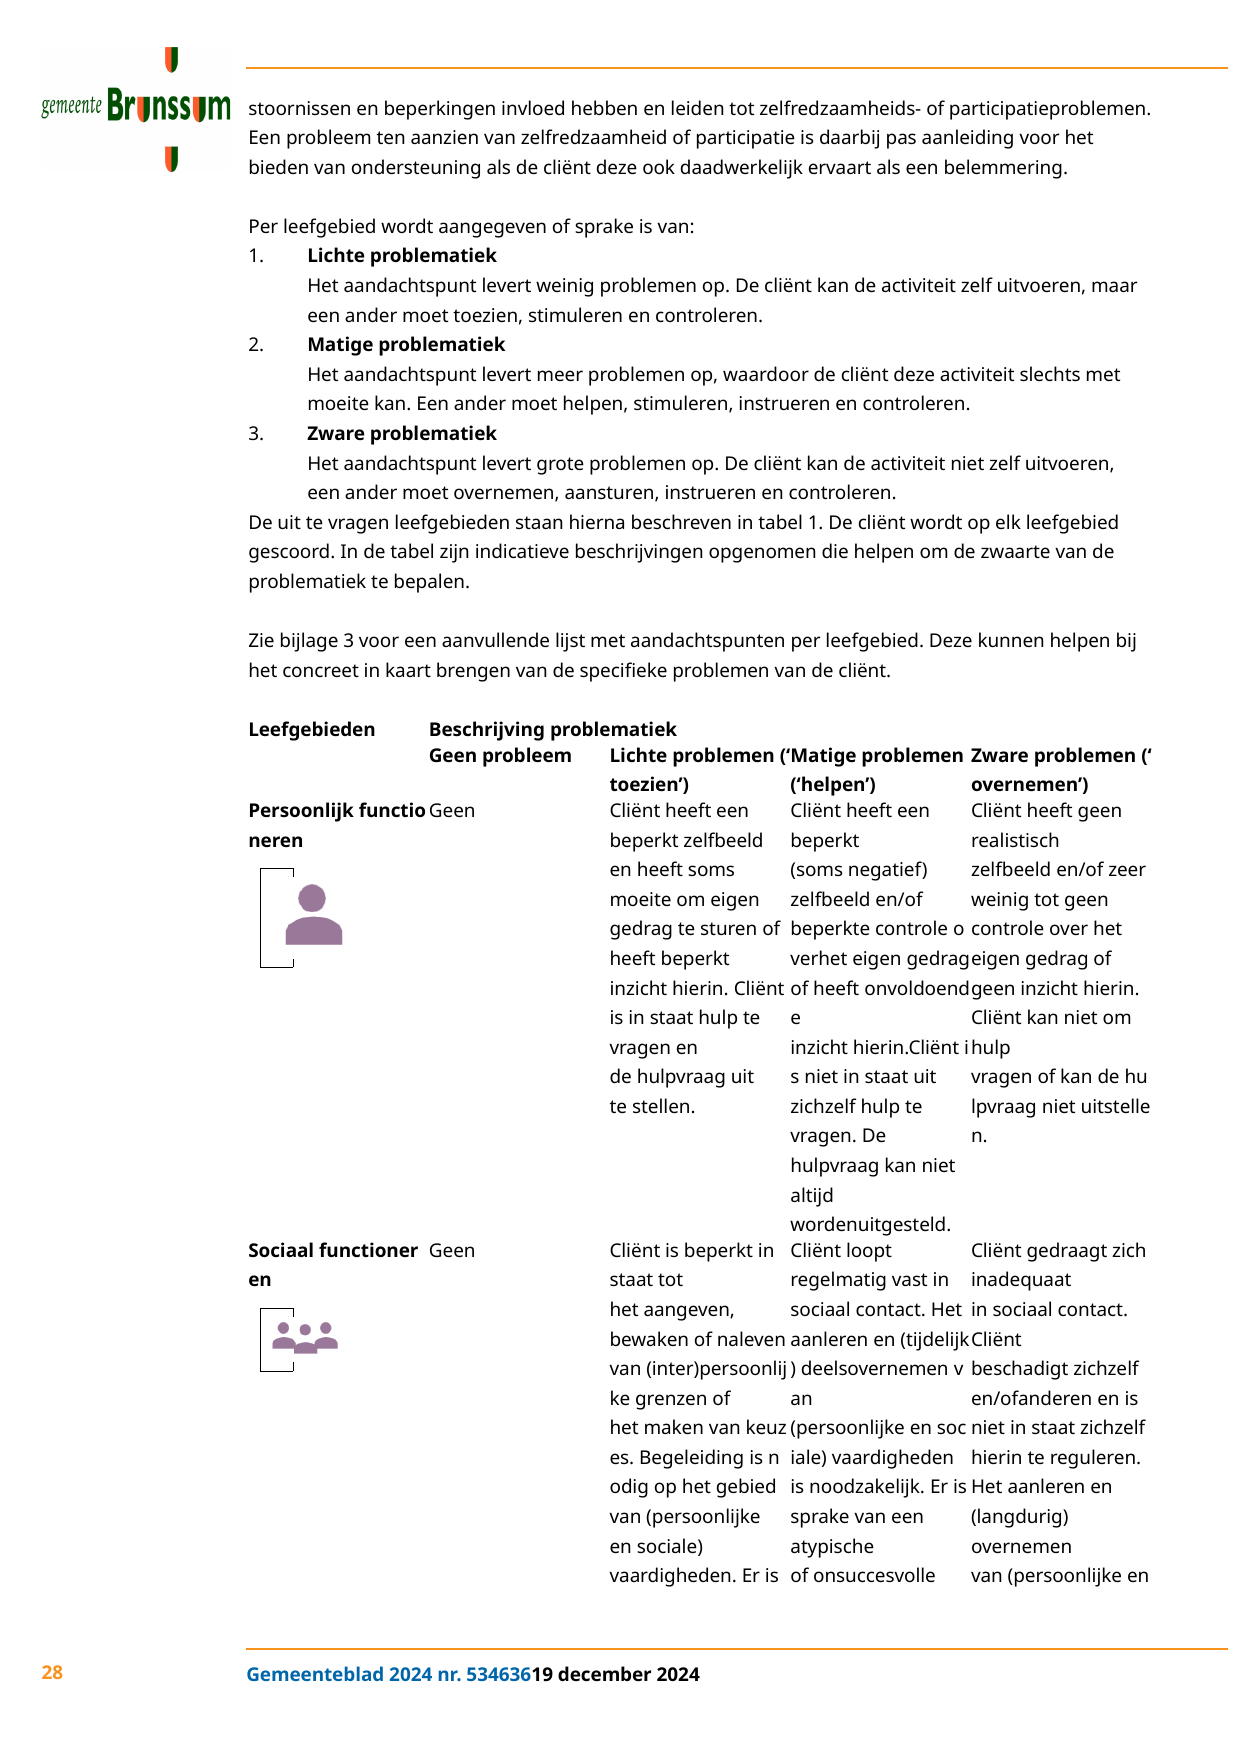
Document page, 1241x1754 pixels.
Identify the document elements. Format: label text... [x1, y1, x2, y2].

list Lichte problematiek [248, 243, 1152, 268]
text Zie bijlage 3 voor een aanvullende lijst met aandachtspunten per leefgebied. Deze kunnen helpen bij het concreet in kaart brengen van de specifieke problemen van de cliënt. [248, 627, 1152, 683]
picture [268, 877, 358, 959]
table_cell Geen [429, 797, 609, 1237]
table_cell Matige problemen (‘helpen’) [790, 742, 971, 797]
table_header Beschrijving problematiek [429, 716, 1152, 742]
text Per leefgebied wordt aangegeven of sprake is van: [248, 213, 1152, 239]
list Zware problematiek [248, 420, 1152, 446]
table_cell Cliënt heeft geen realistisch zelfbeeld en/of zeer weinig tot geen controle over het eigen gedrag of geen inzicht hierin. Cliënt kan niet om hulp vragen of kan de hulpvraag niet uitstellen. [971, 797, 1152, 1237]
table_cell Geen probleem [429, 742, 609, 797]
picture [268, 1317, 358, 1362]
table_cell Cliënt gedraagt zich inadequaat in sociaal contact. Cliënt beschadigt zichzelf en/ofanderen en is niet in staat zichzelf hierin te reguleren. Het aanleren en (langdurig) overnemen van (persoonlijke en [971, 1237, 1152, 1588]
table_header Leefgebieden [248, 716, 429, 742]
table_cell Cliënt heeft een beperkt (soms negatief) zelfbeeld en/of beperkte controle overhet eigen gedragof heeft onvoldoende inzicht hierin.Cliënt is niet in staat uit zichzelf hulp te vragen. De hulpvraag kan niet altijd wordenuitgesteld. [790, 797, 971, 1237]
table_cell Cliënt is beperkt in staat tot het aangeven, bewaken of naleven van (inter)persoonlijke grenzen of het maken van keuzes. Begeleiding is nodig op het gebied van (persoonlijke en sociale) vaardigheden. Er is [609, 1237, 790, 1588]
table_cell Zware problemen (‘overnemen’) [971, 742, 1152, 797]
table_cell Persoonlijk functioneren [248, 797, 429, 1237]
table_cell Geen [429, 1237, 609, 1588]
table_cell [248, 742, 429, 797]
table_cell Cliënt heeft een beperkt zelfbeeld en heeft soms moeite om eigen gedrag te sturen of heeft beperkt inzicht hierin. Cliënt is in staat hulp te vragen en de hulpvraag uit te stellen. [609, 797, 790, 1237]
list Matige problematiek [248, 331, 1152, 357]
text De uit te vragen leefgebieden staan hierna beschreven in tabel 1. De cliënt wordt op elk leefgebied gescoord. In de tabel zijn indicatieve beschrijvingen opgenomen die helpen om de zwaarte van de problematiek te bepalen. [248, 509, 1152, 594]
list Het aandachtspunt levert grote problemen op. De cliënt kan de activiteit niet zelf uitvoeren, een ander moet overnemen, aansturen, instrueren en controleren. [248, 450, 1152, 505]
list Het aandachtspunt levert weinig problemen op. De cliënt kan de activiteit zelf uitvoeren, maar een ander moet toezien, stimuleren en controleren. [248, 272, 1152, 328]
table_cell Lichte problemen (‘toezien’) [609, 742, 790, 797]
table_cell Sociaal functioneren [248, 1237, 429, 1588]
text stoornissen en beperkingen invloed hebben en leiden tot zelfredzaamheids- of participatieproblemen. Een probleem ten aanzien van zelfredzaamheid of participatie is daarbij pas aanleiding voor het bieden van ondersteuning als de cliënt deze ook daadwerkelijk ervaart als een belemmering. [248, 95, 1152, 180]
table_cell Cliënt loopt regelmatig vast in sociaal contact. Het aanleren en (tijdelijk) deelsovernemen van (persoonlijke en sociale) vaardigheden is noodzakelijk. Er is sprake van een atypische of onsuccesvolle [790, 1237, 971, 1588]
list Het aandachtspunt levert meer problemen op, waardoor de cliënt deze activiteit slechts met moeite kan. Een ander moet helpen, stimuleren, instrueren en controleren. [248, 361, 1152, 416]
picture [41, 47, 231, 172]
